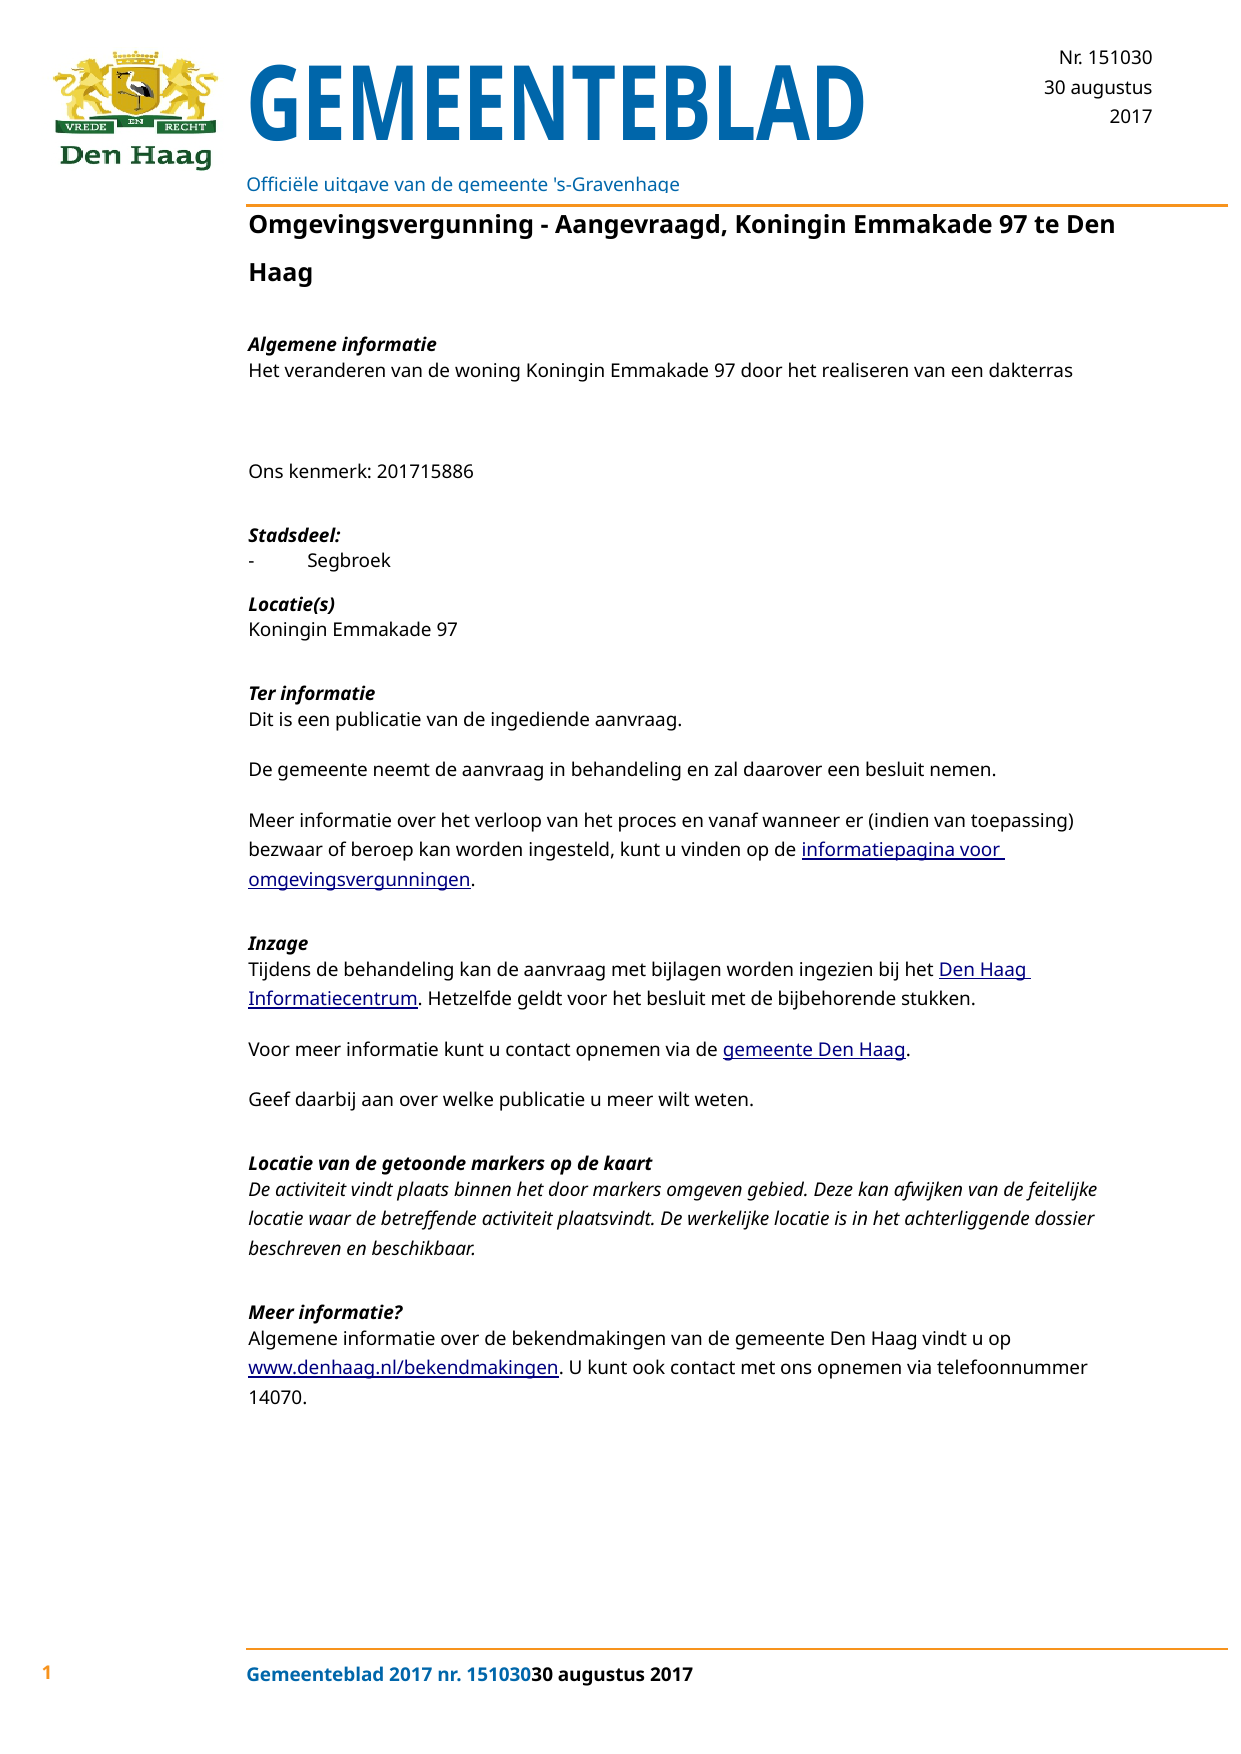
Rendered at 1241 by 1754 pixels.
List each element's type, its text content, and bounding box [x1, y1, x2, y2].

text Voor meer informatie kunt u contact opnemen via de gemeente Den Haag. [248, 1036, 1152, 1062]
text Stadsdeel: [248, 522, 1152, 548]
text Geef daarbij aan over welke publicatie u meer wilt weten. [248, 1086, 1152, 1112]
text Het veranderen van de woning Koningin Emmakade 97 door het realiseren van een dakterras [248, 357, 1152, 383]
list Segbroek [248, 548, 1152, 573]
text Ter informatie [248, 681, 1152, 706]
picture [41, 47, 231, 172]
text Algemene informatie over de bekendmakingen van de gemeente Den Haag vindt u op www.denhaag.nl/bekendmakingen. U kunt ook contact met ons opnemen via telefoonnummer 14070. [248, 1325, 1152, 1410]
text Meer informatie over het verloop van het proces en vanaf wanneer er (indien van toepassing) bezwaar of beroep kan worden ingesteld, kunt u vinden op de informatiepagina voor omgevingsvergunningen. [248, 807, 1152, 892]
text Koningin Emmakade 97 [248, 617, 1152, 642]
text Tijdens de behandeling kan de aanvraag met bijlagen worden ingezien bij het Den Haag Informatiecentrum. Hetzelfde geldt voor het besluit met de bijbehorende stukken. [248, 956, 1152, 1011]
text Dit is een publicatie van de ingediende aanvraag. [248, 706, 1152, 732]
text Inzage [248, 930, 1152, 956]
text Locatie van de getoonde markers op de kaart [248, 1150, 1152, 1176]
text Algemene informatie [248, 331, 1152, 357]
text Ons kenmerk: 201715886 [248, 458, 1152, 484]
text De gemeente neemt de aanvraag in behandeling en zal daarover een besluit nemen. [248, 757, 1152, 782]
text Omgevingsvergunning - Aangevraagd, Koningin Emmakade 97 te Den Haag [248, 207, 1152, 288]
text Locatie(s) [248, 591, 1152, 617]
text De activiteit vindt plaats binnen het door markers omgeven gebied. Deze kan afwijken van de feitelijke locatie waar de betreffende activiteit plaatsvindt. De werkelijke locatie is in het achterliggende dossier beschreven en beschikbaar. [248, 1176, 1152, 1261]
text Meer informatie? [248, 1299, 1152, 1325]
